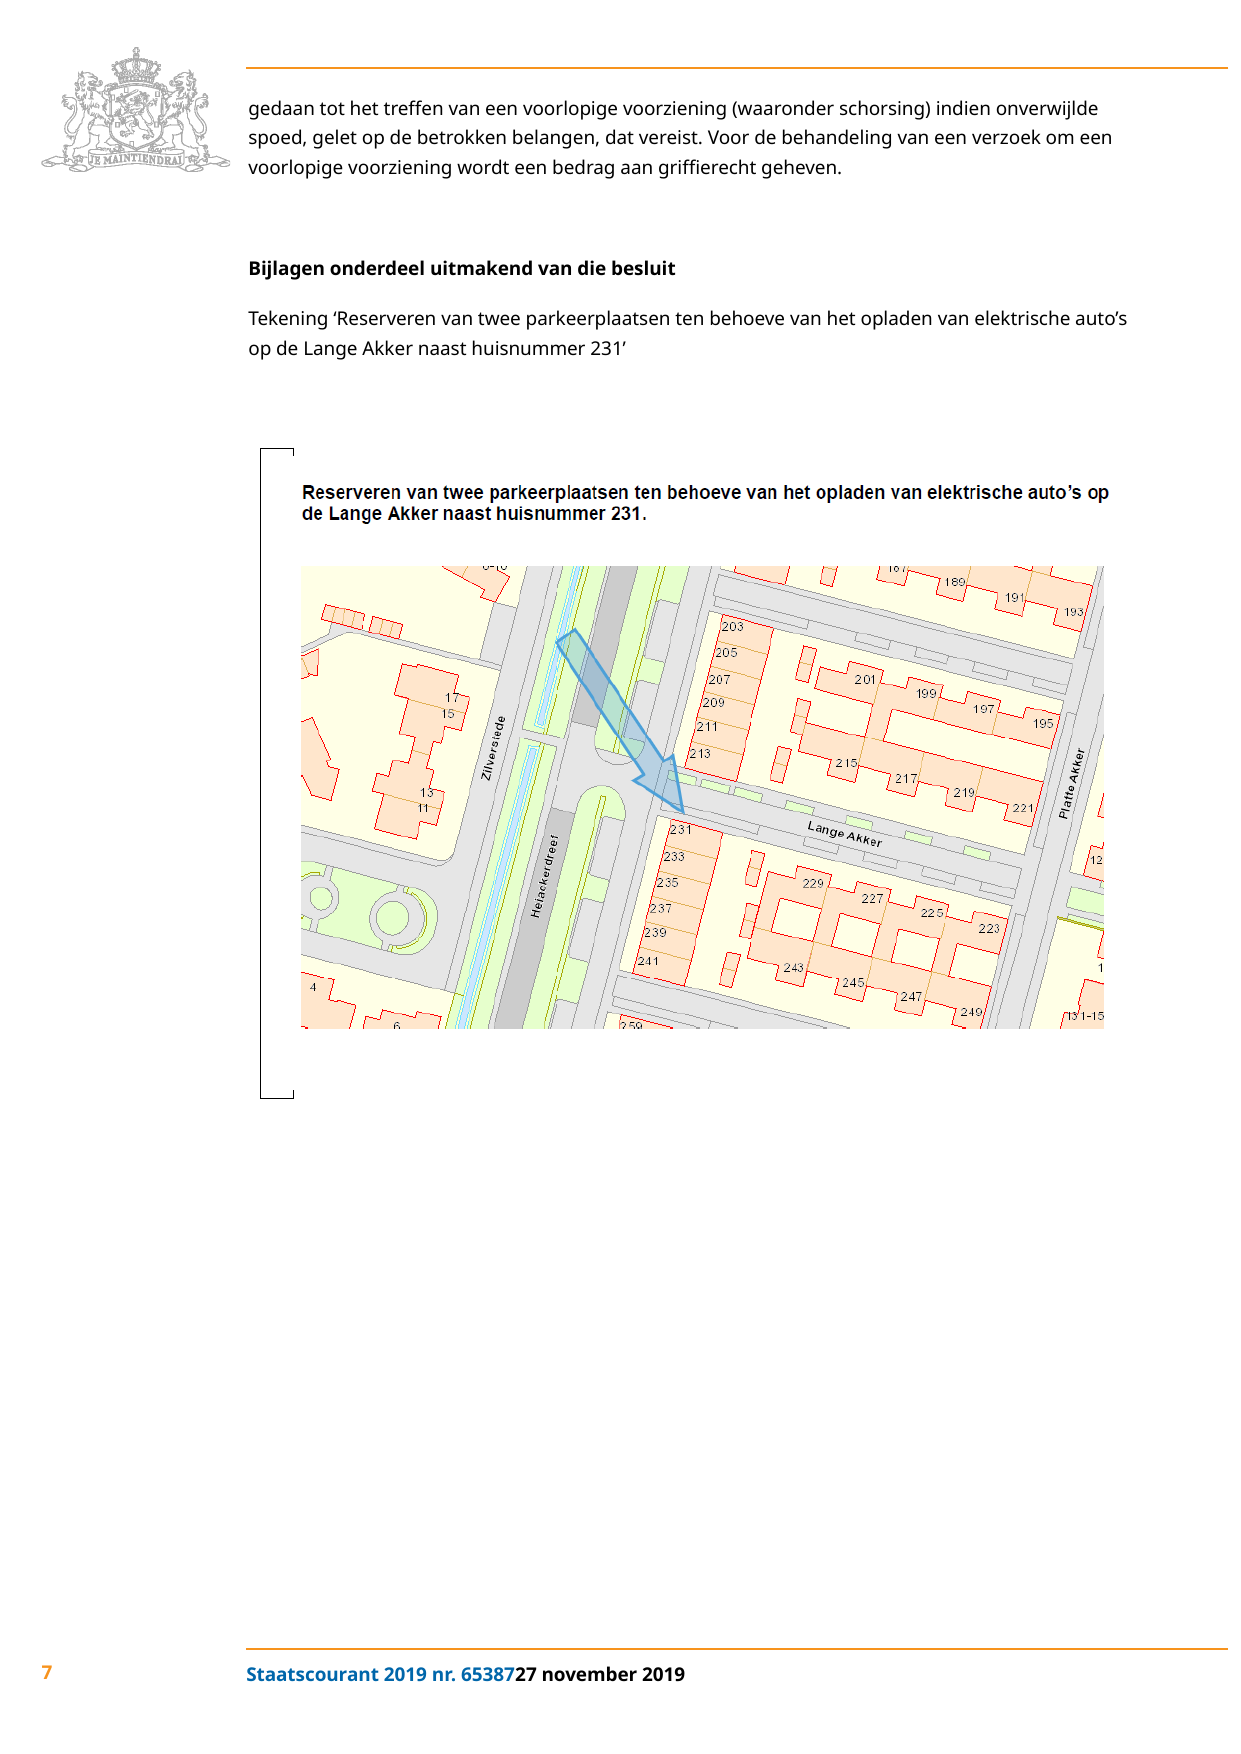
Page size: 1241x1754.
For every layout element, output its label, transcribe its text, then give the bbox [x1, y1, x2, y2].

picture [41, 47, 231, 172]
text gedaan tot het treffen van een voorlopige voorziening (waaronder schorsing) indien onverwijlde spoed, gelet op de betrokken belangen, dat vereist. Voor de behandeling van een verzoek om een voorlopige voorziening wordt een bedrag aan griffierecht geheven. [248, 95, 1152, 180]
picture [268, 456, 1173, 1090]
text Bijlagen onderdeel uitmakend van die besluit [248, 255, 1152, 281]
text Tekening ‘Reserveren van twee parkeerplaatsen ten behoeve van het opladen van elektrische auto’s op de Lange Akker naast huisnummer 231’ [248, 305, 1152, 361]
